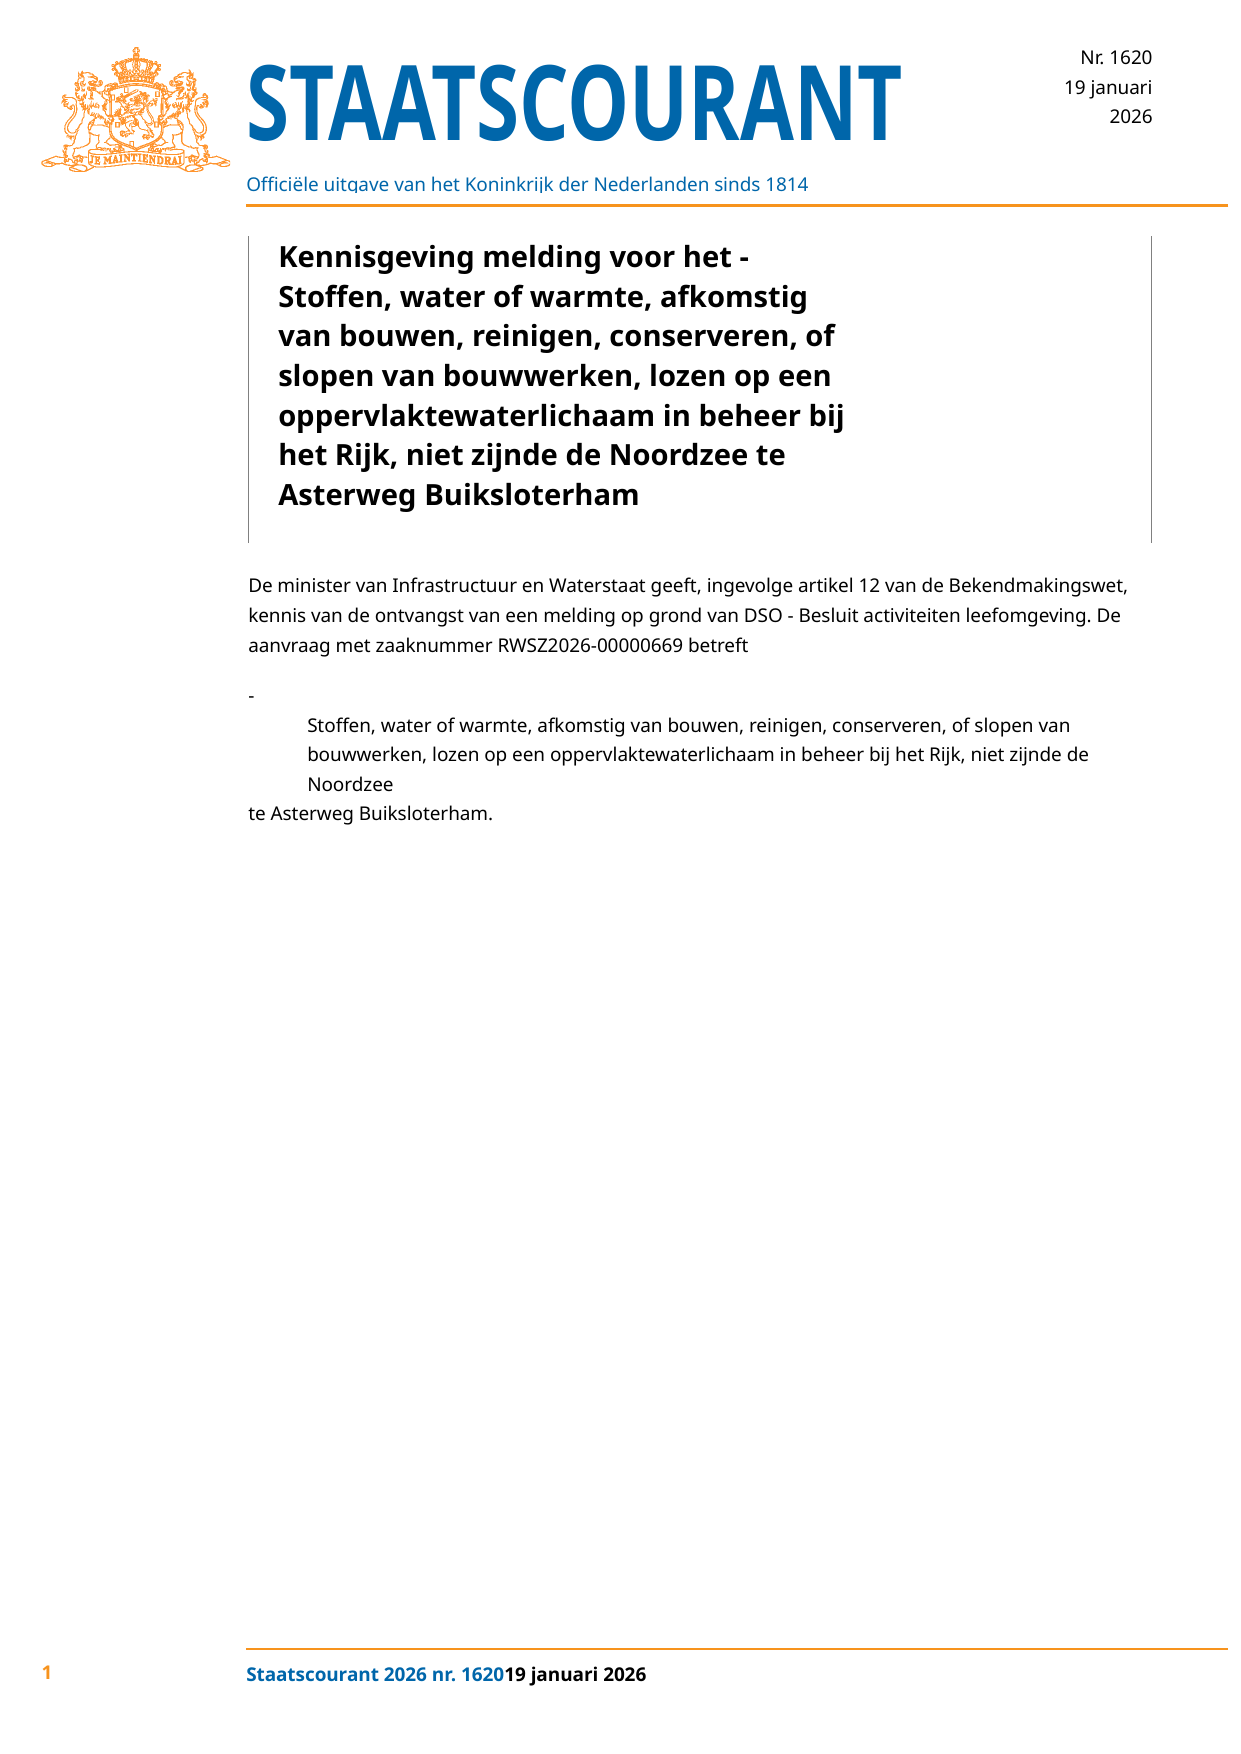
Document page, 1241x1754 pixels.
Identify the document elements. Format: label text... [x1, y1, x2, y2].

table_header [1090, 236, 1151, 413]
table_header Kennisgeving melding voor het -Stoffen, water of warmte, afkomstig van bouwen, reinigen, conserveren, of slopen van bouwwerken, lozen op een oppervlaktewaterlichaam in beheer bij het Rijk, niet zijnde de Noordzee te Asterweg Buiksloterham [249, 236, 850, 543]
list Stoffen, water of warmte, afkomstig van bouwen, reinigen, conserveren, of slopen van bouwwerken, lozen op een oppervlaktewaterlichaam in beheer bij het Rijk, niet zijnde de Noordzee [248, 712, 1152, 797]
picture [41, 47, 231, 172]
text De minister van Infrastructuur en Waterstaat geeft, ingevolge artikel 12 van de Bekendmakingswet, kennis van de ontvangst van een melding op grond van DSO - Besluit activiteiten leefomgeving. De aanvraag met zaaknummer RWSZ2026-00000669 betreft [248, 573, 1152, 658]
table_header [850, 236, 912, 413]
table_header [850, 414, 1151, 543]
picture [912, 236, 1090, 414]
text te Asterweg Buiksloterham. [248, 801, 1152, 826]
